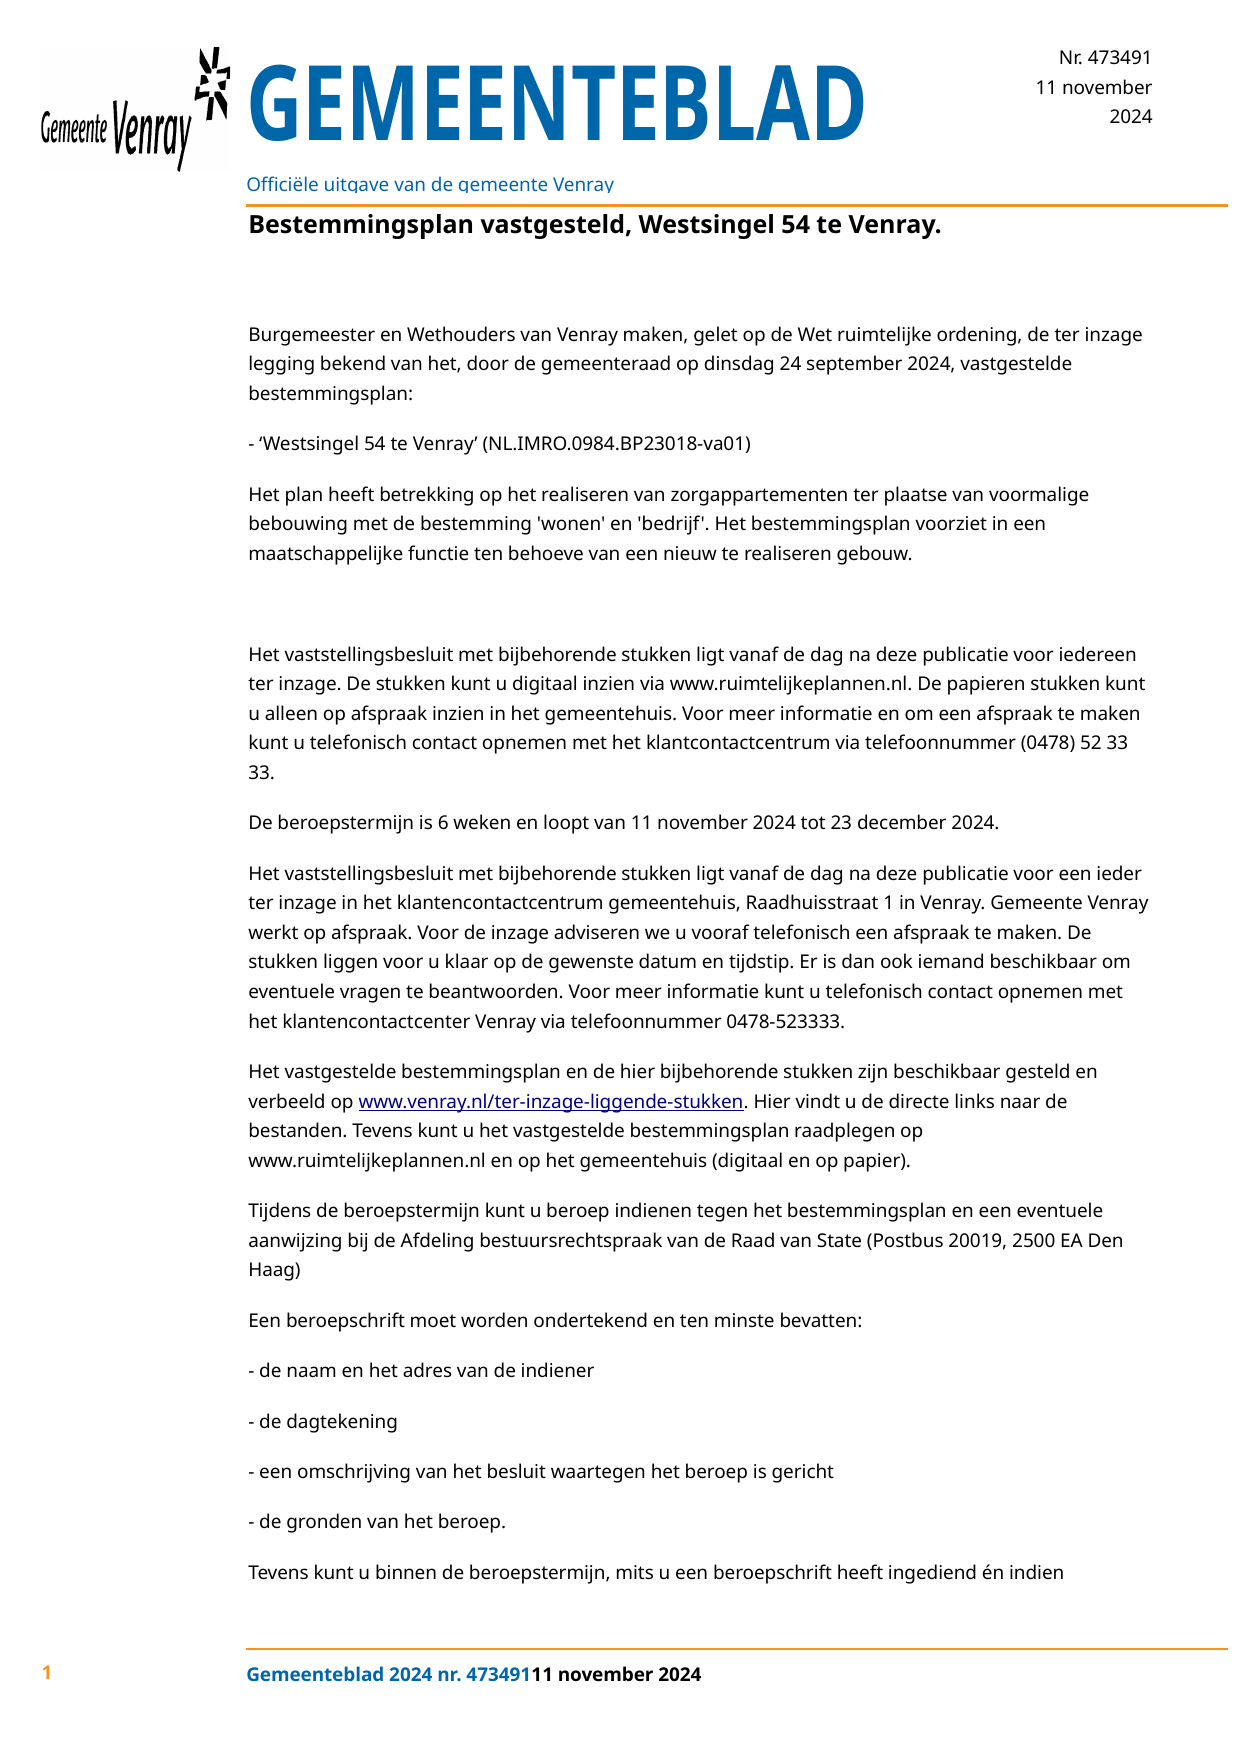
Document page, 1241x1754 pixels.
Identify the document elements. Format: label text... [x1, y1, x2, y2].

text Tijdens de beroepstermijn kunt u beroep indienen tegen het bestemmingsplan en een eventuele aanwijzing bij de Afdeling bestuursrechtspraak van de Raad van State (Postbus 20019, 2500 EA Den Haag) [248, 1197, 1152, 1282]
text De beroepstermijn is 6 weken en loopt van 11 november 2024 tot 23 december 2024. [248, 809, 1152, 835]
text - de gronden van het beroep. [248, 1509, 1152, 1534]
text Bestemmingsplan vastgesteld, Westsingel 54 te Venray. [248, 207, 1152, 241]
text - een omschrijving van het besluit waartegen het beroep is gericht [248, 1458, 1152, 1484]
text Tevens kunt u binnen de beroepstermijn, mits u een beroepschrift heeft ingediend én indien [248, 1559, 1152, 1585]
text - ‘Westsingel 54 te Venray’ (NL.IMRO.0984.BP23018-va01) [248, 430, 1152, 456]
text - de dagtekening [248, 1408, 1152, 1433]
text Het vaststellingsbesluit met bijbehorende stukken ligt vanaf de dag na deze publicatie voor een ieder ter inzage in het klantencontactcentrum gemeentehuis, Raadhuisstraat 1 in Venray. Gemeente Venray werkt op afspraak. Voor de inzage adviseren we u vooraf telefonisch een afspraak te maken. De stukken liggen voor u klaar op de gewenste datum en tijdstip. Er is dan ook iemand beschikbaar om eventuele vragen te beantwoorden. Voor meer informatie kunt u telefonisch contact opnemen met het klantencontactcenter Venray via telefoonnummer 0478-523333. [248, 860, 1152, 1033]
picture [41, 47, 231, 172]
text Het plan heeft betrekking op het realiseren van zorgappartementen ter plaatse van voormalige bebouwing met de bestemming 'wonen' en 'bedrijf'. Het bestemmingsplan voorziet in een maatschappelijke functie ten behoeve van een nieuw te realiseren gebouw. [248, 481, 1152, 566]
text Burgemeester en Wethouders van Venray maken, gelet op de Wet ruimtelijke ordening, de ter inzage legging bekend van het, door de gemeenteraad op dinsdag 24 september 2024, vastgestelde bestemmingsplan: [248, 321, 1152, 406]
text Een beroepschrift moet worden ondertekend en ten minste bevatten: [248, 1307, 1152, 1333]
text - de naam en het adres van de indiener [248, 1357, 1152, 1383]
text Het vastgestelde bestemmingsplan en de hier bijbehorende stukken zijn beschikbaar gesteld en verbeeld op www.venray.nl/ter-inzage-liggende-stukken. Hier vindt u de directe links naar de bestanden. Tevens kunt u het vastgestelde bestemmingsplan raadplegen op www.ruimtelijkeplannen.nl en op het gemeentehuis (digitaal en op papier). [248, 1058, 1152, 1173]
text Het vaststellingsbesluit met bijbehorende stukken ligt vanaf de dag na deze publicatie voor iedereen ter inzage. De stukken kunt u digitaal inzien via www.ruimtelijkeplannen.nl. De papieren stukken kunt u alleen op afspraak inzien in het gemeentehuis. Voor meer informatie en om een afspraak te maken kunt u telefonisch contact opnemen met het klantcontactcentrum via telefoonnummer (0478) 52 33 33. [248, 641, 1152, 785]
